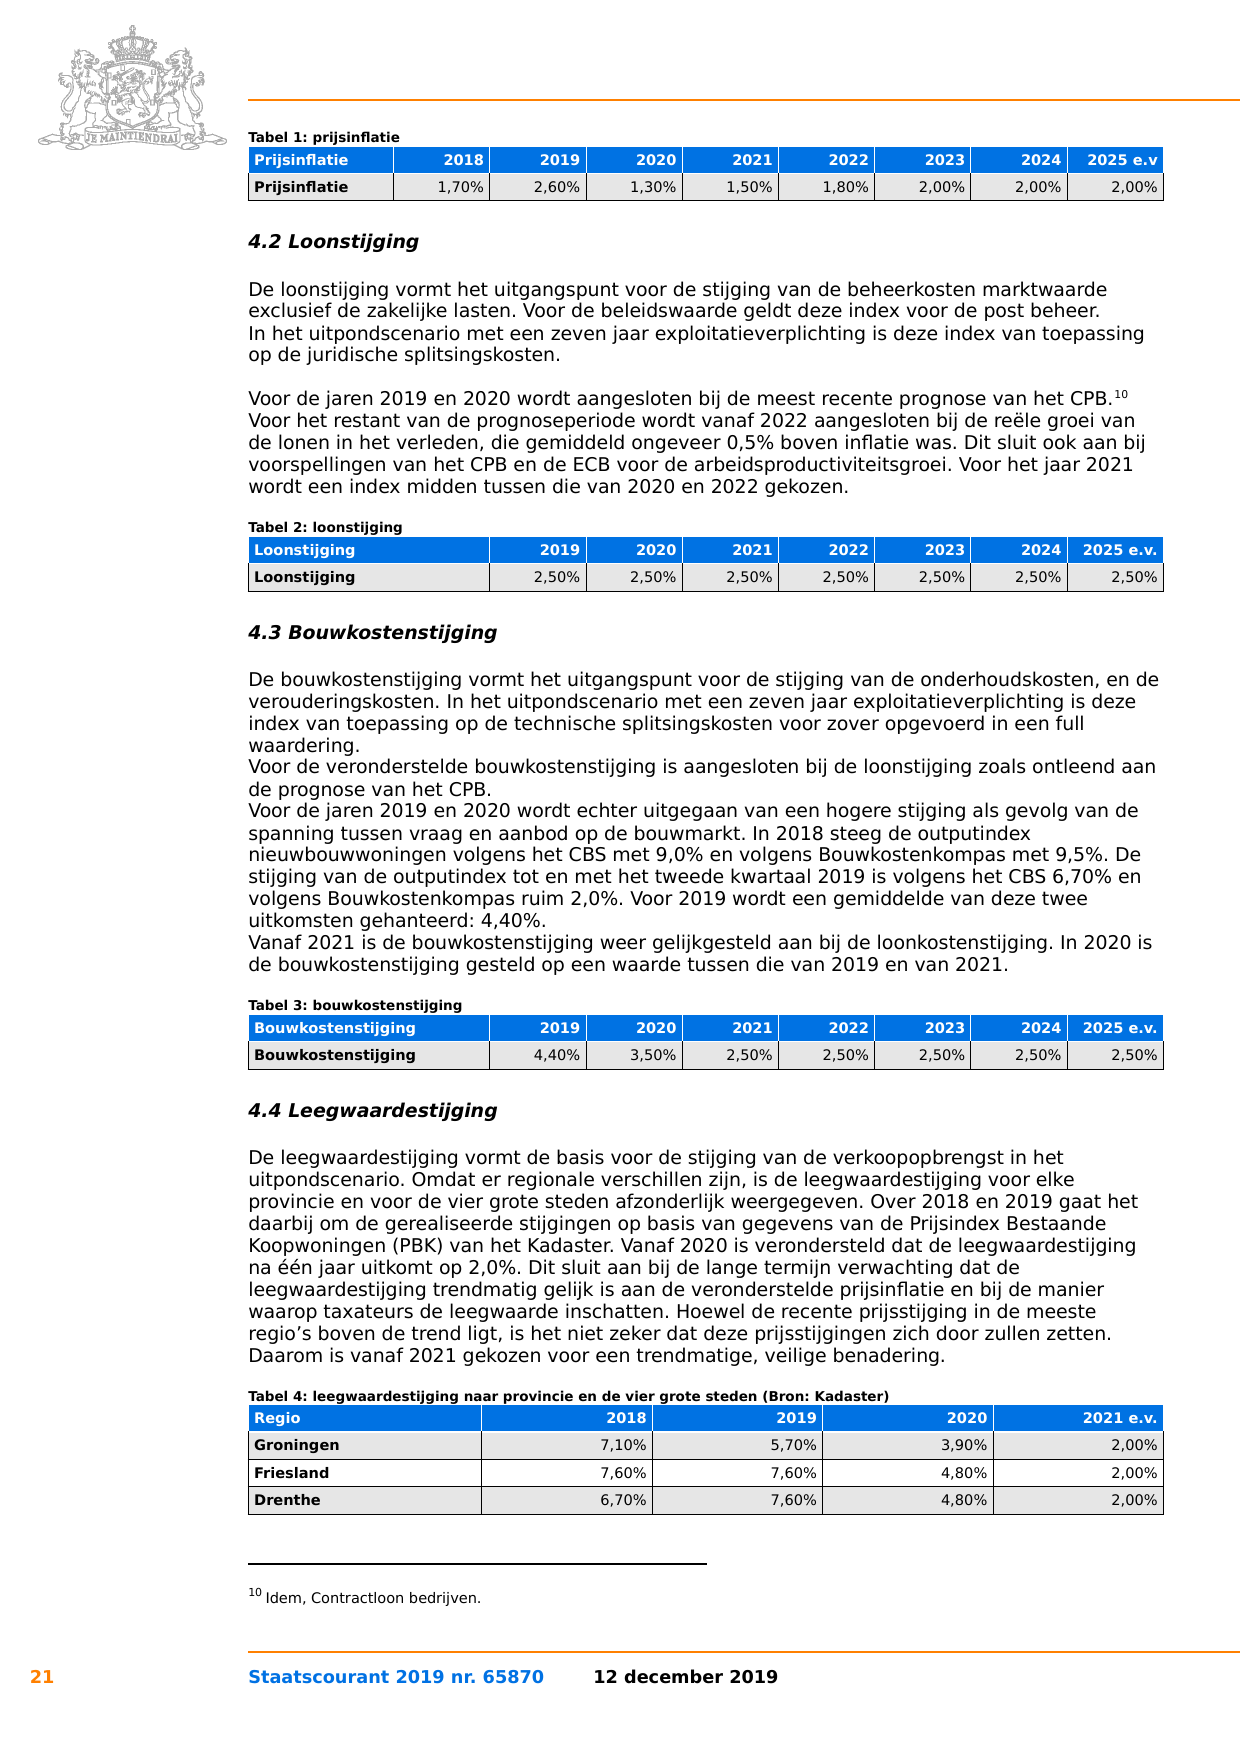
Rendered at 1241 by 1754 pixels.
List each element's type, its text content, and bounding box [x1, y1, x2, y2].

table_cell 2022 [779, 1015, 874, 1041]
text De bouwkostenstijging vormt het uitgangspunt voor de stijging van de onderhoudskosten, en de verouderingskosten. In het uitpondscenario met een zeven jaar exploitatieverplichting is deze index van toepassing op de technische splitsingskosten voor zover opgevoerd in een full waardering. [248, 668, 1163, 756]
table_cell 2020 [587, 147, 682, 173]
picture [38, 25, 227, 150]
table_cell 3,90% [823, 1433, 993, 1459]
table_cell 7,60% [653, 1487, 822, 1514]
subtitle 4.2 Loonstijging [248, 231, 1163, 253]
table_cell 2023 [875, 537, 970, 563]
table_cell 2,00% [994, 1433, 1163, 1459]
table_cell Bouwkostenstijging [249, 1015, 489, 1041]
text Voor de jaren 2019 en 2020 wordt aangesloten bij de meest recente prognose van het CPB. Voor het restant van de prognoseperiode wordt vanaf 2022 aangesloten bij de reële groei van de lonen in het verleden, die gemiddeld ongeveer 0,5% boven inflatie was. Dit sluit ook aan bij voorspellingen van het CPB en de ECB voor de arbeidsproductiviteitsgroei. Voor het jaar 2021 wordt een index midden tussen die van 2020 en 2022 gekozen. [248, 388, 1163, 498]
table_header Tabel 1: prijsinflatie [248, 130, 1163, 146]
table_cell 6,70% [482, 1487, 652, 1514]
text In het uitpondscenario met een zeven jaar exploitatieverplichting is deze index van toepassing op de juridische splitsingskosten. [248, 322, 1163, 366]
table_cell 2,50% [875, 1042, 970, 1069]
table_cell 7,60% [482, 1460, 652, 1486]
table_cell 4,80% [823, 1487, 993, 1514]
table_cell 2,50% [971, 1042, 1067, 1069]
table_cell 2020 [823, 1405, 993, 1431]
table_cell Loonstijging [249, 564, 489, 591]
table_cell Drenthe [249, 1487, 481, 1514]
table_cell 2,50% [1068, 1042, 1163, 1069]
text Voor de jaren 2019 en 2020 wordt echter uitgegaan van een hogere stijging als gevolg van de spanning tussen vraag en aanbod op de bouwmarkt. In 2018 steeg de outputindex nieuwbouwwoningen volgens het CBS met 9,0% en volgens Bouwkostenkompas met 9,5%. De stijging van de outputindex tot en met het tweede kwartaal 2019 is volgens het CBS 6,70% en volgens Bouwkostenkompas ruim 2,0%. Voor 2019 wordt een gemiddelde van deze twee uitkomsten gehanteerd: 4,40%. [248, 800, 1163, 932]
table_cell 2020 [587, 1015, 682, 1041]
table_cell 3,50% [587, 1042, 682, 1069]
table_cell 2,00% [1068, 174, 1163, 200]
table_cell 2024 [971, 147, 1067, 173]
table_header Tabel 2: loonstijging [248, 520, 1163, 536]
table_cell Loonstijging [249, 537, 489, 563]
table_cell 2025 e.v. [1068, 1015, 1163, 1041]
table_cell 2018 [394, 147, 489, 173]
table_cell 2,50% [779, 564, 874, 591]
table_cell 2,50% [875, 564, 970, 591]
text Idem, Contractloon bedrijven. [248, 1586, 1163, 1608]
table_cell 2,00% [994, 1460, 1163, 1486]
table_cell 1,30% [587, 174, 682, 200]
subtitle 4.4 Leegwaardestijging [248, 1100, 1163, 1122]
table_cell 2,50% [490, 564, 586, 591]
table_cell 2,60% [490, 174, 586, 200]
table_cell Prijsinflatie [249, 147, 393, 173]
text Vanaf 2021 is de bouwkostenstijging weer gelijkgesteld aan bij de loonkostenstijging. In 2020 is de bouwkostenstijging gesteld op een waarde tussen die van 2019 en van 2021. [248, 932, 1163, 976]
subtitle 4.3 Bouwkostenstijging [248, 622, 1163, 643]
table_cell 2020 [587, 537, 682, 563]
table_cell 2019 [653, 1405, 822, 1431]
table_cell 2023 [875, 147, 970, 173]
table_cell 7,60% [653, 1460, 822, 1486]
table_cell 2023 [875, 1015, 970, 1041]
table_cell Friesland [249, 1460, 481, 1486]
table_cell 7,10% [482, 1433, 652, 1459]
table_cell 2025 e.v [1068, 147, 1163, 173]
table_cell 5,70% [653, 1433, 822, 1459]
table_cell 2,50% [587, 564, 682, 591]
table_cell 2025 e.v. [1068, 537, 1163, 563]
table_cell 2022 [779, 537, 874, 563]
table_header Tabel 3: bouwkostenstijging [248, 998, 1163, 1014]
table_cell 2,50% [1068, 564, 1163, 591]
table_cell Bouwkostenstijging [249, 1042, 489, 1069]
table_cell 2019 [490, 1015, 586, 1041]
table_cell 2022 [779, 147, 874, 173]
table_cell 1,80% [779, 174, 874, 200]
table_cell 2024 [971, 537, 1067, 563]
table_cell 2019 [490, 537, 586, 563]
table_cell 4,80% [823, 1460, 993, 1486]
table_cell 1,70% [394, 174, 489, 200]
table_cell 2,50% [779, 1042, 874, 1069]
table_cell 2,50% [971, 564, 1067, 591]
text De leegwaardestijging vormt de basis voor de stijging van de verkoopopbrengst in het uitpondscenario. Omdat er regionale verschillen zijn, is de leegwaardestijging voor elke provincie en voor de vier grote steden afzonderlijk weergegeven. Over 2018 en 2019 gaat het daarbij om de gerealiseerde stijgingen op basis van gegevens van de Prijsindex Bestaande Koopwoningen (PBK) van het Kadaster. Vanaf 2020 is verondersteld dat de leegwaardestijging na één jaar uitkomt op 2,0%. Dit sluit aan bij de lange termijn verwachting dat de leegwaardestijging trendmatig gelijk is aan de veronderstelde prijsinflatie en bij de manier waarop taxateurs de leegwaarde inschatten. Hoewel de recente prijsstijging in de meeste regio’s boven de trend ligt, is het niet zeker dat deze prijsstijgingen zich door zullen zetten. Daarom is vanaf 2021 gekozen voor een trendmatige, veilige benadering. [248, 1147, 1163, 1366]
table_cell 2,00% [971, 174, 1067, 200]
table_cell 2018 [482, 1405, 652, 1431]
table_cell 2021 [683, 1015, 778, 1041]
table_cell 2019 [490, 147, 586, 173]
table_cell 2,50% [683, 564, 778, 591]
text De loonstijging vormt het uitgangspunt voor de stijging van de beheerkosten marktwaarde exclusief de zakelijke lasten. Voor de beleidswaarde geldt deze index voor de post beheer. [248, 278, 1163, 322]
table_cell 2021 [683, 537, 778, 563]
text Voor de veronderstelde bouwkostenstijging is aangesloten bij de loonstijging zoals ontleend aan de prognose van het CPB. [248, 756, 1163, 800]
table_header Tabel 4: leegwaardestijging naar provincie en de vier grote steden (Bron: Kadaster) [248, 1388, 1163, 1404]
table_cell 2,00% [994, 1487, 1163, 1514]
table_cell 2021 [683, 147, 778, 173]
table_cell Groningen [249, 1433, 481, 1459]
table_cell Regio [249, 1405, 481, 1431]
table_cell 4,40% [490, 1042, 586, 1069]
table_cell 1,50% [683, 174, 778, 200]
table_cell 2021 e.v. [994, 1405, 1163, 1431]
table_cell 2,50% [683, 1042, 778, 1069]
table_cell 2,00% [875, 174, 970, 200]
table_cell 2024 [971, 1015, 1067, 1041]
table_cell Prijsinflatie [249, 174, 393, 200]
